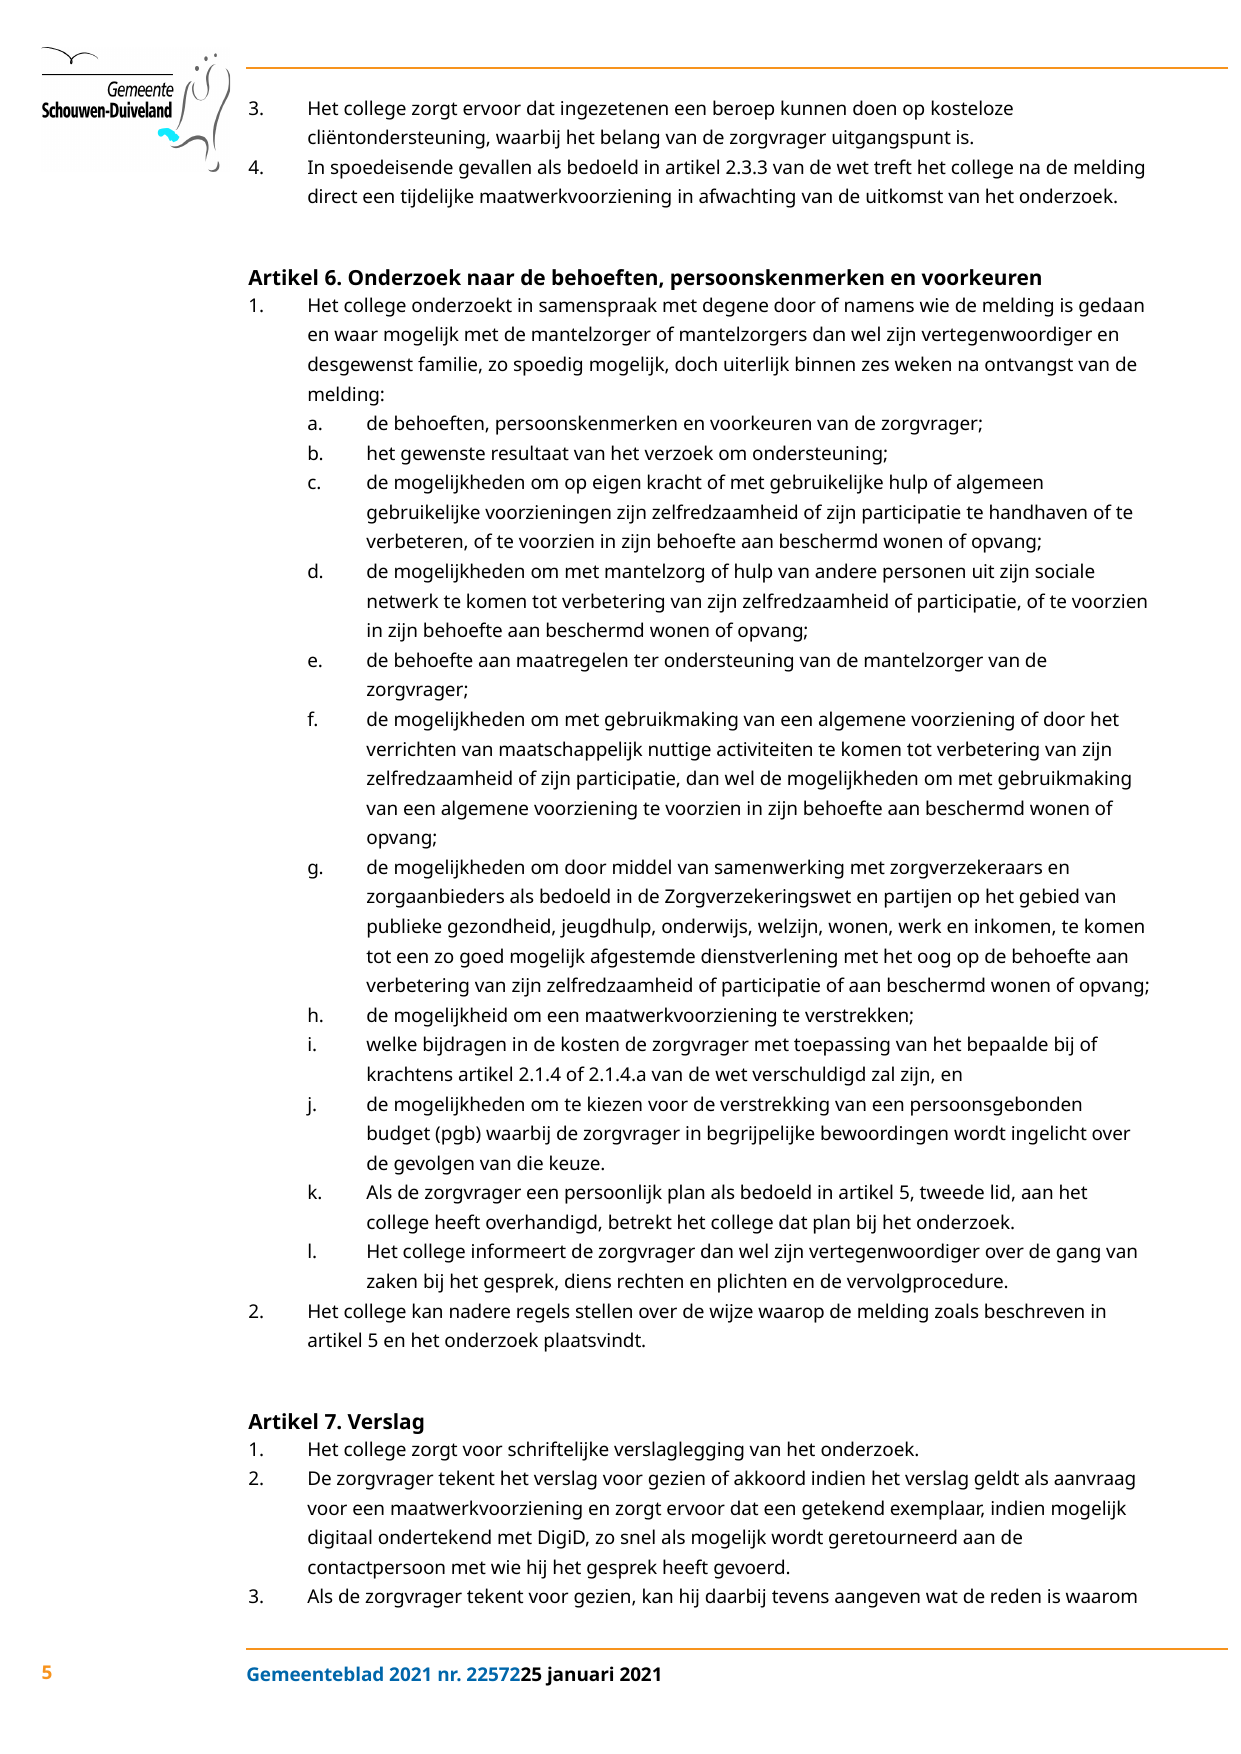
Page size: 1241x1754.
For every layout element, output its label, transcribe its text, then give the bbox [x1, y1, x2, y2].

list In spoedeisende gevallen als bedoeld in artikel 2.3.3 van de wet treft het college na de melding direct een tijdelijke maatwerkvoorziening in afwachting van de uitkomst van het onderzoek. [248, 154, 1152, 209]
list de mogelijkheden om met mantelzorg of hulp van andere personen uit zijn sociale netwerk te komen tot verbetering van zijn zelfredzaamheid of participatie, of te voorzien in zijn behoefte aan beschermd wonen of opvang; [307, 558, 1152, 643]
list de mogelijkheden om te kiezen voor de verstrekking van een persoonsgebonden budget (pgb) waarbij de zorgvrager in begrijpelijke bewoordingen wordt ingelicht over de gevolgen van die keuze. [307, 1091, 1152, 1176]
text Artikel 7. Verslag [248, 1407, 1152, 1436]
list het gewenste resultaat van het verzoek om ondersteuning; [307, 440, 1152, 466]
list de mogelijkheden om door middel van samenwerking met zorgverzekeraars en zorgaanbieders als bedoeld in de Zorgverzekeringswet en partijen op het gebied van publieke gezondheid, jeugdhulp, onderwijs, welzijn, wonen, werk en inkomen, te komen tot een zo goed mogelijk afgestemde dienstverlening met het oog op de behoefte aan verbetering van zijn zelfredzaamheid of participatie of aan beschermd wonen of opvang; [307, 854, 1152, 998]
list Als de zorgvrager een persoonlijk plan als bedoeld in artikel 5, tweede lid, aan het college heeft overhandigd, betrekt het college dat plan bij het onderzoek. [307, 1179, 1152, 1235]
list Het college informeert de zorgvrager dan wel zijn vertegenwoordiger over de gang van zaken bij het gesprek, diens rechten en plichten en de vervolgprocedure. [307, 1239, 1152, 1294]
list de mogelijkheid om een maatwerkvoorziening te verstrekken; [307, 1002, 1152, 1028]
list Het college kan nadere regels stellen over de wijze waarop de melding zoals beschreven in artikel 5 en het onderzoek plaatsvindt. [248, 1298, 1152, 1353]
list Het college zorgt ervoor dat ingezetenen een beroep kunnen doen op kosteloze cliëntondersteuning, waarbij het belang van de zorgvrager uitgangspunt is. [248, 95, 1152, 150]
list de behoeften, persoonskenmerken en voorkeuren van de zorgvrager; [307, 410, 1152, 436]
list De zorgvrager tekent het verslag voor gezien of akkoord indien het verslag geldt als aanvraag voor een maatwerkvoorziening en zorgt ervoor dat een getekend exemplaar, indien mogelijk digitaal ondertekend met DigiD, zo snel als mogelijk wordt geretourneerd aan de contactpersoon met wie hij het gesprek heeft gevoerd. [248, 1465, 1152, 1580]
picture [41, 47, 231, 172]
list Het college zorgt voor schriftelijke verslaglegging van het onderzoek. [248, 1436, 1152, 1462]
list welke bijdragen in de kosten de zorgvrager met toepassing van het bepaalde bij of krachtens artikel 2.1.4 of 2.1.4.a van de wet verschuldigd zal zijn, en [307, 1032, 1152, 1087]
text Artikel 6. Onderzoek naar de behoeften, persoonskenmerken en voorkeuren [248, 263, 1152, 292]
list de mogelijkheden om op eigen kracht of met gebruikelijke hulp of algemeen gebruikelijke voorzieningen zijn zelfredzaamheid of zijn participatie te handhaven of te verbeteren, of te voorzien in zijn behoefte aan beschermd wonen of opvang; [307, 469, 1152, 554]
list Het college onderzoekt in samenspraak met degene door of namens wie de melding is gedaan en waar mogelijk met de mantelzorger of mantelzorgers dan wel zijn vertegenwoordiger en desgewenst familie, zo spoedig mogelijk, doch uiterlijk binnen zes weken na ontvangst van de melding: [248, 292, 1152, 406]
list de mogelijkheden om met gebruikmaking van een algemene voorziening of door het verrichten van maatschappelijk nuttige activiteiten te komen tot verbetering van zijn zelfredzaamheid of zijn participatie, dan wel de mogelijkheden om met gebruikmaking van een algemene voorziening te voorzien in zijn behoefte aan beschermd wonen of opvang; [307, 706, 1152, 850]
list Als de zorgvrager tekent voor gezien, kan hij daarbij tevens aangeven wat de reden is waarom [248, 1584, 1152, 1609]
list de behoefte aan maatregelen ter ondersteuning van de mantelzorger van de zorgvrager; [307, 647, 1152, 702]
